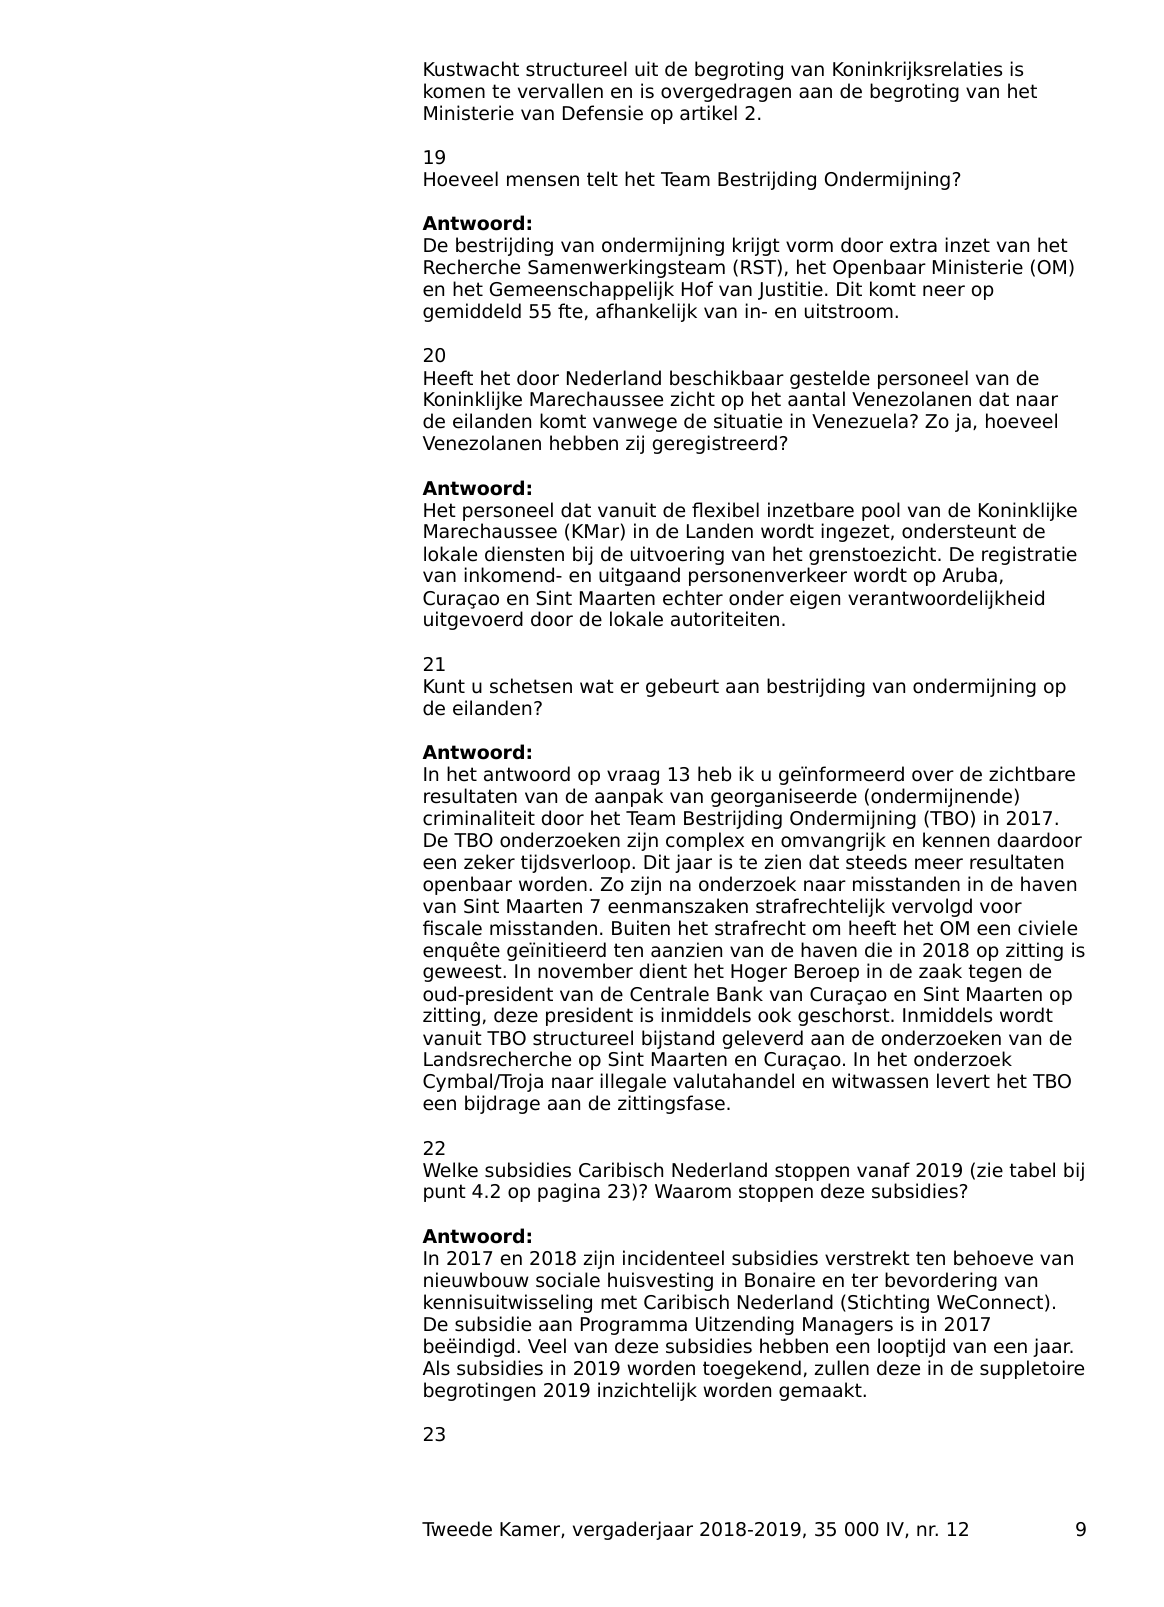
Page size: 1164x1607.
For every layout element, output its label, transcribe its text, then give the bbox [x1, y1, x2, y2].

text 20 [422, 345, 1087, 367]
text Antwoord: [422, 742, 1087, 764]
text 21 [422, 653, 1087, 676]
text In 2017 en 2018 zijn incidenteel subsidies verstrekt ten behoeve van nieuwbouw sociale huisvesting in Bonaire en ter bevordering van kennisuitwisseling met Caribisch Nederland (Stichting WeConnect). De subsidie aan Programma Uitzending Managers is in 2017 beëindigd. Veel van deze subsidies hebben een looptijd van een jaar. Als subsidies in 2019 worden toegekend, zullen deze in de suppletoire begrotingen 2019 inzichtelijk worden gemaakt. [422, 1248, 1087, 1401]
text Welke subsidies Caribisch Nederland stoppen vanaf 2019 (zie tabel bij punt 4.2 op pagina 23)? Waarom stoppen deze subsidies? [422, 1159, 1087, 1203]
text Het personeel dat vanuit de flexibel inzetbare pool van de Koninklijke Marechaussee (KMar) in de Landen wordt ingezet, ondersteunt de lokale diensten bij de uitvoering van het grenstoezicht. De registratie van inkomend- en uitgaand personenverkeer wordt op Aruba, Curaçao en Sint Maarten echter onder eigen verantwoordelijkheid uitgevoerd door de lokale autoriteiten. [422, 499, 1087, 631]
text Hoeveel mensen telt het Team Bestrijding Ondermijning? [422, 169, 1087, 191]
text 23 [422, 1424, 1087, 1446]
text Antwoord: [422, 1226, 1087, 1248]
text 19 [422, 147, 1087, 169]
text Antwoord: [422, 477, 1087, 499]
text In het antwoord op vraag 13 heb ik u geïnformeerd over de zichtbare resultaten van de aanpak van georganiseerde (ondermijnende) criminaliteit door het Team Bestrijding Ondermijning (TBO) in 2017. De TBO onderzoeken zijn complex en omvangrijk en kennen daardoor een zeker tijdsverloop. Dit jaar is te zien dat steeds meer resultaten openbaar worden. Zo zijn na onderzoek naar misstanden in de haven van Sint Maarten 7 eenmanszaken strafrechtelijk vervolgd voor fiscale misstanden. Buiten het strafrecht om heeft het OM een civiele enquête geïnitieerd ten aanzien van de haven die in 2018 op zitting is geweest. In november dient het Hoger Beroep in de zaak tegen de oud-president van de Centrale Bank van Curaçao en Sint Maarten op zitting, deze president is inmiddels ook geschorst. Inmiddels wordt vanuit TBO structureel bijstand geleverd aan de onderzoeken van de Landsrecherche op Sint Maarten en Curaçao. In het onderzoek Cymbal/Troja naar illegale valutahandel en witwassen levert het TBO een bijdrage aan de zittingsfase. [422, 764, 1087, 1115]
text Kustwacht structureel uit de begroting van Koninkrijksrelaties is komen te vervallen en is overgedragen aan de begroting van het Ministerie van Defensie op artikel 2. [422, 59, 1087, 125]
text Heeft het door Nederland beschikbaar gestelde personeel van de Koninklijke Marechaussee zicht op het aantal Venezolanen dat naar de eilanden komt vanwege de situatie in Venezuela? Zo ja, hoeveel Venezolanen hebben zij geregistreerd? [422, 367, 1087, 455]
text 22 [422, 1137, 1087, 1159]
text Kunt u schetsen wat er gebeurt aan bestrijding van ondermijning op de eilanden? [422, 676, 1087, 719]
text Antwoord: [422, 213, 1087, 235]
text De bestrijding van ondermijning krijgt vorm door extra inzet van het Recherche Samenwerkingsteam (RST), het Openbaar Ministerie (OM) en het Gemeenschappelijk Hof van Justitie. Dit komt neer op gemiddeld 55 fte, afhankelijk van in- en uitstroom. [422, 235, 1087, 323]
